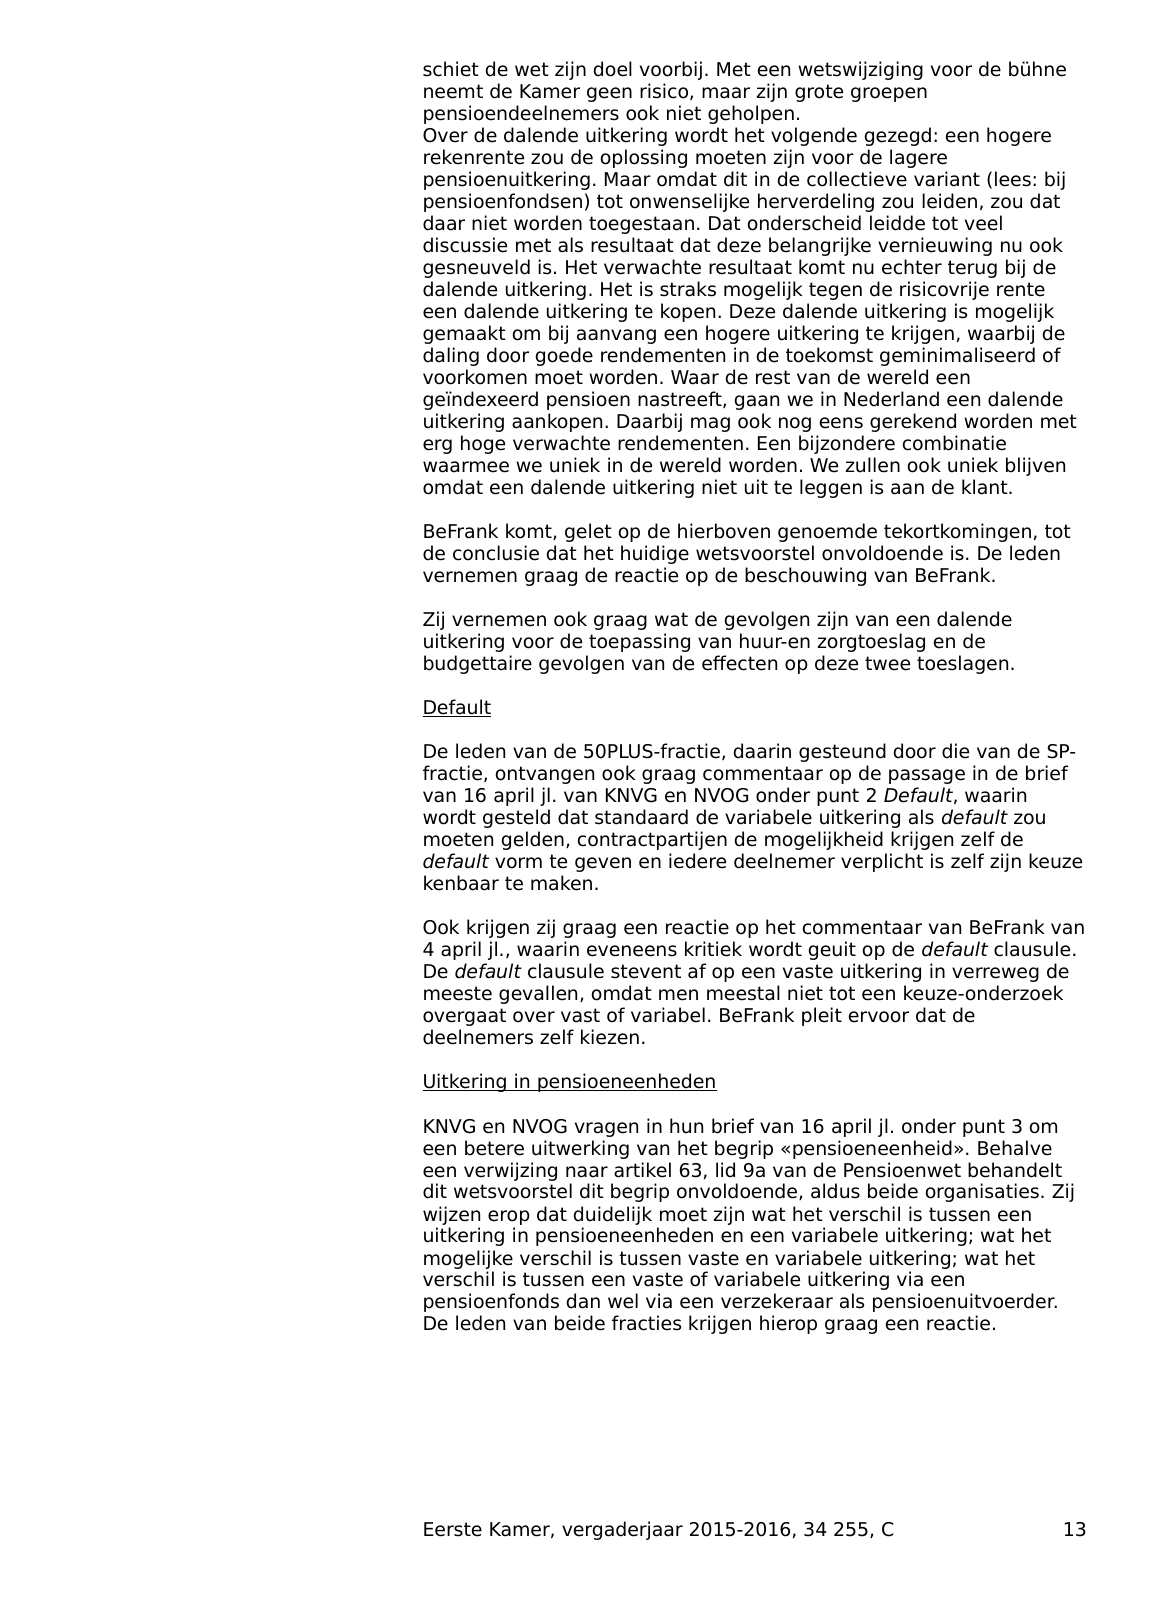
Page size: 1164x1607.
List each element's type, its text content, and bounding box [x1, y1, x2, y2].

text BeFrank komt, gelet op de hierboven genoemde tekortkomingen, tot de conclusie dat het huidige wetsvoorstel onvoldoende is. De leden vernemen graag de reactie op de beschouwing van BeFrank. [422, 521, 1087, 587]
text KNVG en NVOG vragen in hun brief van 16 april jl. onder punt 3 om een betere uitwerking van het begrip «pensioeneenheid». Behalve een verwijzing naar artikel 63, lid 9a van de Pensioenwet behandelt dit wetsvoorstel dit begrip onvoldoende, aldus beide organisaties. Zij wijzen erop dat duidelijk moet zijn wat het verschil is tussen een uitkering in pensioeneenheden en een variabele uitkering; wat het mogelijke verschil is tussen vaste en variabele uitkering; wat het verschil is tussen een vaste of variabele uitkering via een pensioenfonds dan wel via een verzekeraar als pensioenuitvoerder. De leden van beide fracties krijgen hierop graag een reactie. [422, 1116, 1087, 1335]
text schiet de wet zijn doel voorbij. Met een wetswijziging voor de bühne neemt de Kamer geen risico, maar zijn grote groepen pensioendeelnemers ook niet geholpen. [422, 59, 1087, 125]
text Zij vernemen ook graag wat de gevolgen zijn van een dalende uitkering voor de toepassing van huur-en zorgtoeslag en de budgettaire gevolgen van de effecten op deze twee toeslagen. [422, 609, 1087, 675]
subtitle Uitkering in pensioeneenheden [422, 1071, 1087, 1093]
text Ook krijgen zij graag een reactie op het commentaar van BeFrank van 4 april jl., waarin eveneens kritiek wordt geuit op de default clausule. De default clausule stevent af op een vaste uitkering in verreweg de meeste gevallen, omdat men meestal niet tot een keuze-onderzoek overgaat over vast of variabel. BeFrank pleit ervoor dat de deelnemers zelf kiezen. [422, 917, 1087, 1049]
text De leden van de 50PLUS-fractie, daarin gesteund door die van de SP-fractie, ontvangen ook graag commentaar op de passage in de brief van 16 april jl. van KNVG en NVOG onder punt 2 Default, waarin wordt gesteld dat standaard de variabele uitkering als default zou moeten gelden, contractpartijen de mogelijkheid krijgen zelf de default vorm te geven en iedere deelnemer verplicht is zelf zijn keuze kenbaar te maken. [422, 741, 1087, 895]
text Over de dalende uitkering wordt het volgende gezegd: een hogere rekenrente zou de oplossing moeten zijn voor de lagere pensioenuitkering. Maar omdat dit in de collectieve variant (lees: bij pensioenfondsen) tot onwenselijke herverdeling zou leiden, zou dat daar niet worden toegestaan. Dat onderscheid leidde tot veel discussie met als resultaat dat deze belangrijke vernieuwing nu ook gesneuveld is. Het verwachte resultaat komt nu echter terug bij de dalende uitkering. Het is straks mogelijk tegen de risicovrije rente een dalende uitkering te kopen. Deze dalende uitkering is mogelijk gemaakt om bij aanvang een hogere uitkering te krijgen, waarbij de daling door goede rendementen in de toekomst geminimaliseerd of voorkomen moet worden. Waar de rest van de wereld een geïndexeerd pensioen nastreeft, gaan we in Nederland een dalende uitkering aankopen. Daarbij mag ook nog eens gerekend worden met erg hoge verwachte rendementen. Een bijzondere combinatie waarmee we uniek in de wereld worden. We zullen ook uniek blijven omdat een dalende uitkering niet uit te leggen is aan de klant. [422, 125, 1087, 499]
subtitle Default [422, 697, 1087, 719]
